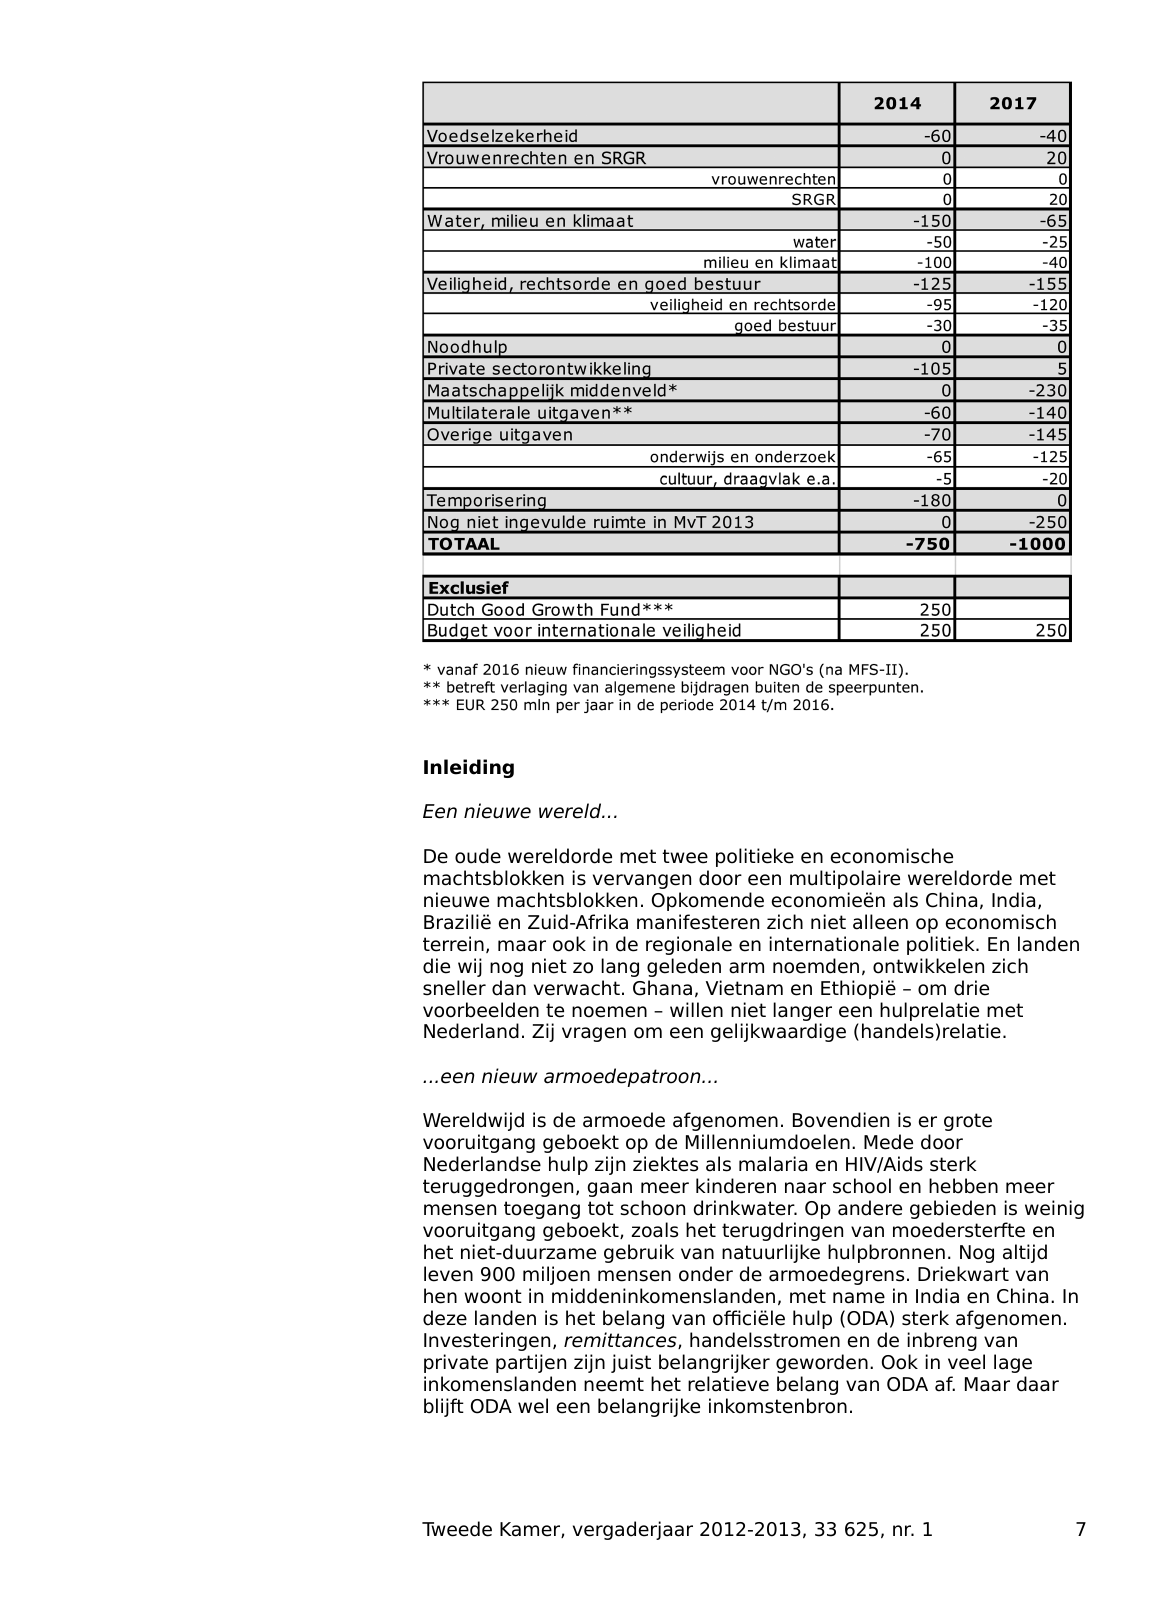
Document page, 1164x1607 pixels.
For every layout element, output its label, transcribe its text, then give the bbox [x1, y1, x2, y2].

subtitle ...een nieuw armoedepatroon... [422, 1066, 1087, 1088]
text De oude wereldorde met twee politieke en economische machtsblokken is vervangen door een multipolaire wereldorde met nieuwe machtsblokken. Opkomende economieën als China, India, Brazilië en Zuid-Afrika manifesteren zich niet alleen op economisch terrein, maar ook in de regionale en internationale politiek. En landen die wij nog niet zo lang geleden arm noemden, ontwikkelen zich sneller dan verwacht. Ghana, Vietnam en Ethiopië – om drie voorbeelden te noemen – willen niet langer een hulprelatie met Nederland. Zij vragen om een gelijkwaardige (handels)relatie. [422, 846, 1087, 1043]
subtitle Inleiding [422, 757, 1087, 779]
picture [422, 81, 1072, 714]
subtitle Een nieuwe wereld... [422, 801, 1087, 823]
text Wereldwijd is de armoede afgenomen. Bovendien is er grote vooruitgang geboekt op de Millenniumdoelen. Mede door Nederlandse hulp zijn ziektes als malaria en HIV/Aids sterk teruggedrongen, gaan meer kinderen naar school en hebben meer mensen toegang tot schoon drinkwater. Op andere gebieden is weinig vooruitgang geboekt, zoals het terugdringen van moedersterfte en het niet-duurzame gebruik van natuurlijke hulpbronnen. Nog altijd leven 900 miljoen mensen onder de armoedegrens. Driekwart van hen woont in middeninkomenslanden, met name in India en China. In deze landen is het belang van officiële hulp (ODA) sterk afgenomen. Investeringen, remittances, handelsstromen en de inbreng van private partijen zijn juist belangrijker geworden. Ook in veel lage inkomenslanden neemt het relatieve belang van ODA af. Maar daar blijft ODA wel een belangrijke inkomstenbron. [422, 1110, 1087, 1417]
